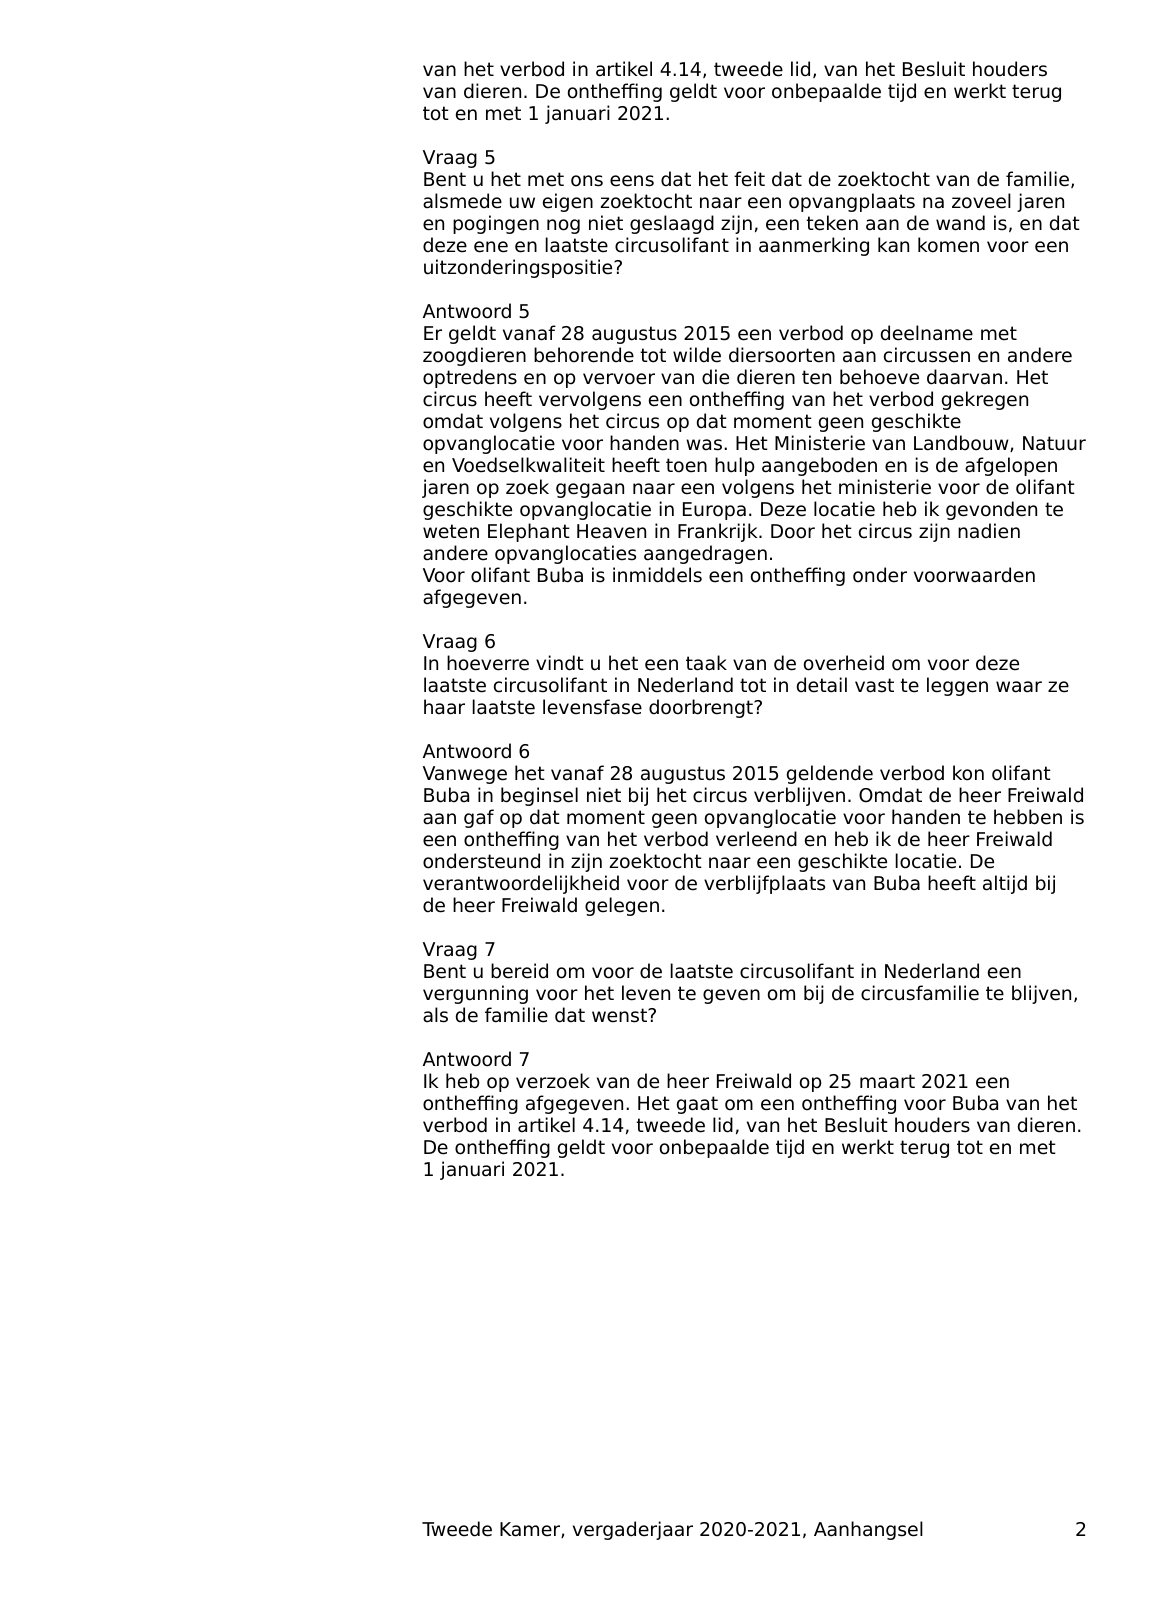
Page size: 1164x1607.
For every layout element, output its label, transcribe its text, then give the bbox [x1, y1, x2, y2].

text Antwoord 7 [422, 1049, 1087, 1071]
text van het verbod in artikel 4.14, tweede lid, van het Besluit houders van dieren. De ontheffing geldt voor onbepaalde tijd en werkt terug tot en met 1 januari 2021. [422, 59, 1087, 125]
text Antwoord 5 [422, 301, 1087, 323]
text Antwoord 6 [422, 741, 1087, 763]
text Vanwege het vanaf 28 augustus 2015 geldende verbod kon olifant Buba in beginsel niet bij het circus verblijven. Omdat de heer Freiwald aan gaf op dat moment geen opvanglocatie voor handen te hebben is een ontheffing van het verbod verleend en heb ik de heer Freiwald ondersteund in zijn zoektocht naar een geschikte locatie. De verantwoordelijkheid voor de verblijfplaats van Buba heeft altijd bij de heer Freiwald gelegen. [422, 763, 1087, 917]
text Vraag 7 [422, 939, 1087, 961]
text Voor olifant Buba is inmiddels een ontheffing onder voorwaarden afgegeven. [422, 565, 1087, 609]
text Ik heb op verzoek van de heer Freiwald op 25 maart 2021 een ontheffing afgegeven. Het gaat om een ontheffing voor Buba van het verbod in artikel 4.14, tweede lid, van het Besluit houders van dieren. De ontheffing geldt voor onbepaalde tijd en werkt terug tot en met 1 januari 2021. [422, 1071, 1087, 1181]
text In hoeverre vindt u het een taak van de overheid om voor deze laatste circusolifant in Nederland tot in detail vast te leggen waar ze haar laatste levensfase doorbrengt? [422, 653, 1087, 719]
text Vraag 5 [422, 147, 1087, 169]
text Bent u het met ons eens dat het feit dat de zoektocht van de familie, alsmede uw eigen zoektocht naar een opvangplaats na zoveel jaren en pogingen nog niet geslaagd zijn, een teken aan de wand is, en dat deze ene en laatste circusolifant in aanmerking kan komen voor een uitzonderingspositie? [422, 169, 1087, 279]
text Vraag 6 [422, 631, 1087, 653]
text Er geldt vanaf 28 augustus 2015 een verbod op deelname met zoogdieren behorende tot wilde diersoorten aan circussen en andere optredens en op vervoer van die dieren ten behoeve daarvan. Het circus heeft vervolgens een ontheffing van het verbod gekregen omdat volgens het circus op dat moment geen geschikte opvanglocatie voor handen was. Het Ministerie van Landbouw, Natuur en Voedselkwaliteit heeft toen hulp aangeboden en is de afgelopen jaren op zoek gegaan naar een volgens het ministerie voor de olifant geschikte opvanglocatie in Europa. Deze locatie heb ik gevonden te weten Elephant Heaven in Frankrijk. Door het circus zijn nadien andere opvanglocaties aangedragen. [422, 323, 1087, 565]
text Bent u bereid om voor de laatste circusolifant in Nederland een vergunning voor het leven te geven om bij de circusfamilie te blijven, als de familie dat wenst? [422, 961, 1087, 1027]
